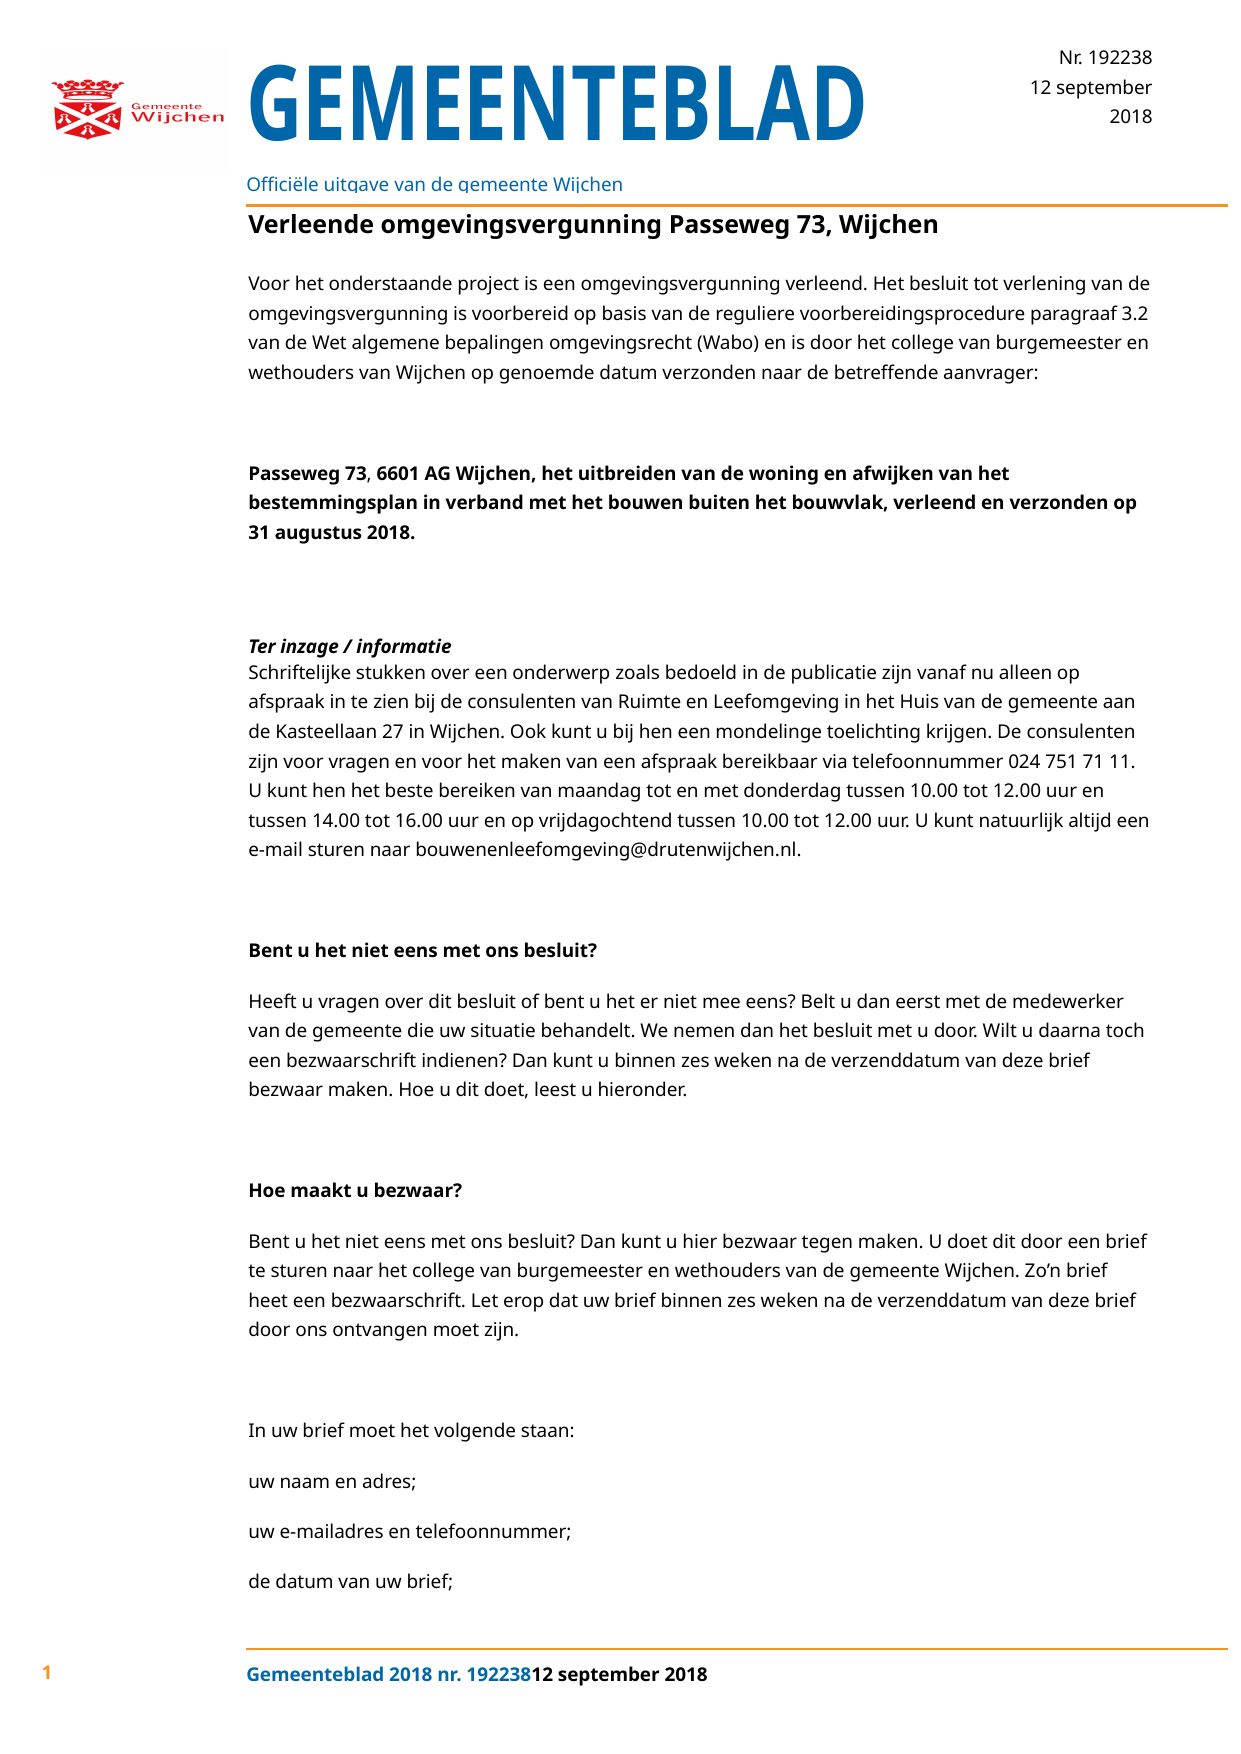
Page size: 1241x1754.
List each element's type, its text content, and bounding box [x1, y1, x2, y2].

text Voor het onderstaande project is een omgevingsvergunning verleend. Het besluit tot verlening van de omgevingsvergunning is voorbereid op basis van de reguliere voorbereidingsprocedure paragraaf 3.2 van de Wet algemene bepalingen omgevingsrecht (Wabo) en is door het college van burgemeester en wethouders van Wijchen op genoemde datum verzonden naar de betreffende aanvrager: [248, 270, 1152, 385]
text Passeweg 73, 6601 AG Wijchen, het uitbreiden van de woning en afwijken van het bestemmingsplan in verband met het bouwen buiten het bouwvlak, verleend en verzonden op 31 augustus 2018. [248, 460, 1152, 545]
text Bent u het niet eens met ons besluit? Dan kunt u hier bezwaar tegen maken. U doet dit door een brief te sturen naar het college van burgemeester en wethouders van de gemeente Wijchen. Zo’n brief heet een bezwaarschrift. Let erop dat uw brief binnen zes weken na de verzenddatum van deze brief door ons ontvangen moet zijn. [248, 1228, 1152, 1342]
text uw e-mailadres en telefoonnummer; [248, 1518, 1152, 1544]
picture [41, 47, 231, 172]
text Verleende omgevingsvergunning Passeweg 73, Wijchen [248, 207, 1152, 241]
text Bent u het niet eens met ons besluit? [248, 937, 1152, 963]
text In uw brief moet het volgende staan: [248, 1417, 1152, 1443]
text Heeft u vragen over dit besluit of bent u het er niet mee eens? Belt u dan eerst met de medewerker van de gemeente die uw situatie behandelt. We nemen dan het besluit met u door. Wilt u daarna toch een bezwaarschrift indienen? Dan kunt u binnen zes weken na de verzenddatum van deze brief bezwaar maken. Hoe u dit doet, leest u hieronder. [248, 988, 1152, 1102]
text Hoe maakt u bezwaar? [248, 1177, 1152, 1203]
text Ter inzage / informatie [248, 633, 1152, 659]
text de datum van uw brief; [248, 1569, 1152, 1594]
text Schriftelijke stukken over een onderwerp zoals bedoeld in de publicatie zijn vanaf nu alleen op afspraak in te zien bij de consulenten van Ruimte en Leefomgeving in het Huis van de gemeente aan de Kasteellaan 27 in Wijchen. Ook kunt u bij hen een mondelinge toelichting krijgen. De consulenten zijn voor vragen en voor het maken van een afspraak bereikbaar via telefoonnummer 024 751 71 11. U kunt hen het beste bereiken van maandag tot en met donderdag tussen 10.00 tot 12.00 uur en tussen 14.00 tot 16.00 uur en op vrijdagochtend tussen 10.00 tot 12.00 uur. U kunt natuurlijk altijd een e-mail sturen naar bouwenenleefomgeving@drutenwijchen.nl. [248, 659, 1152, 862]
text uw naam en adres; [248, 1468, 1152, 1494]
